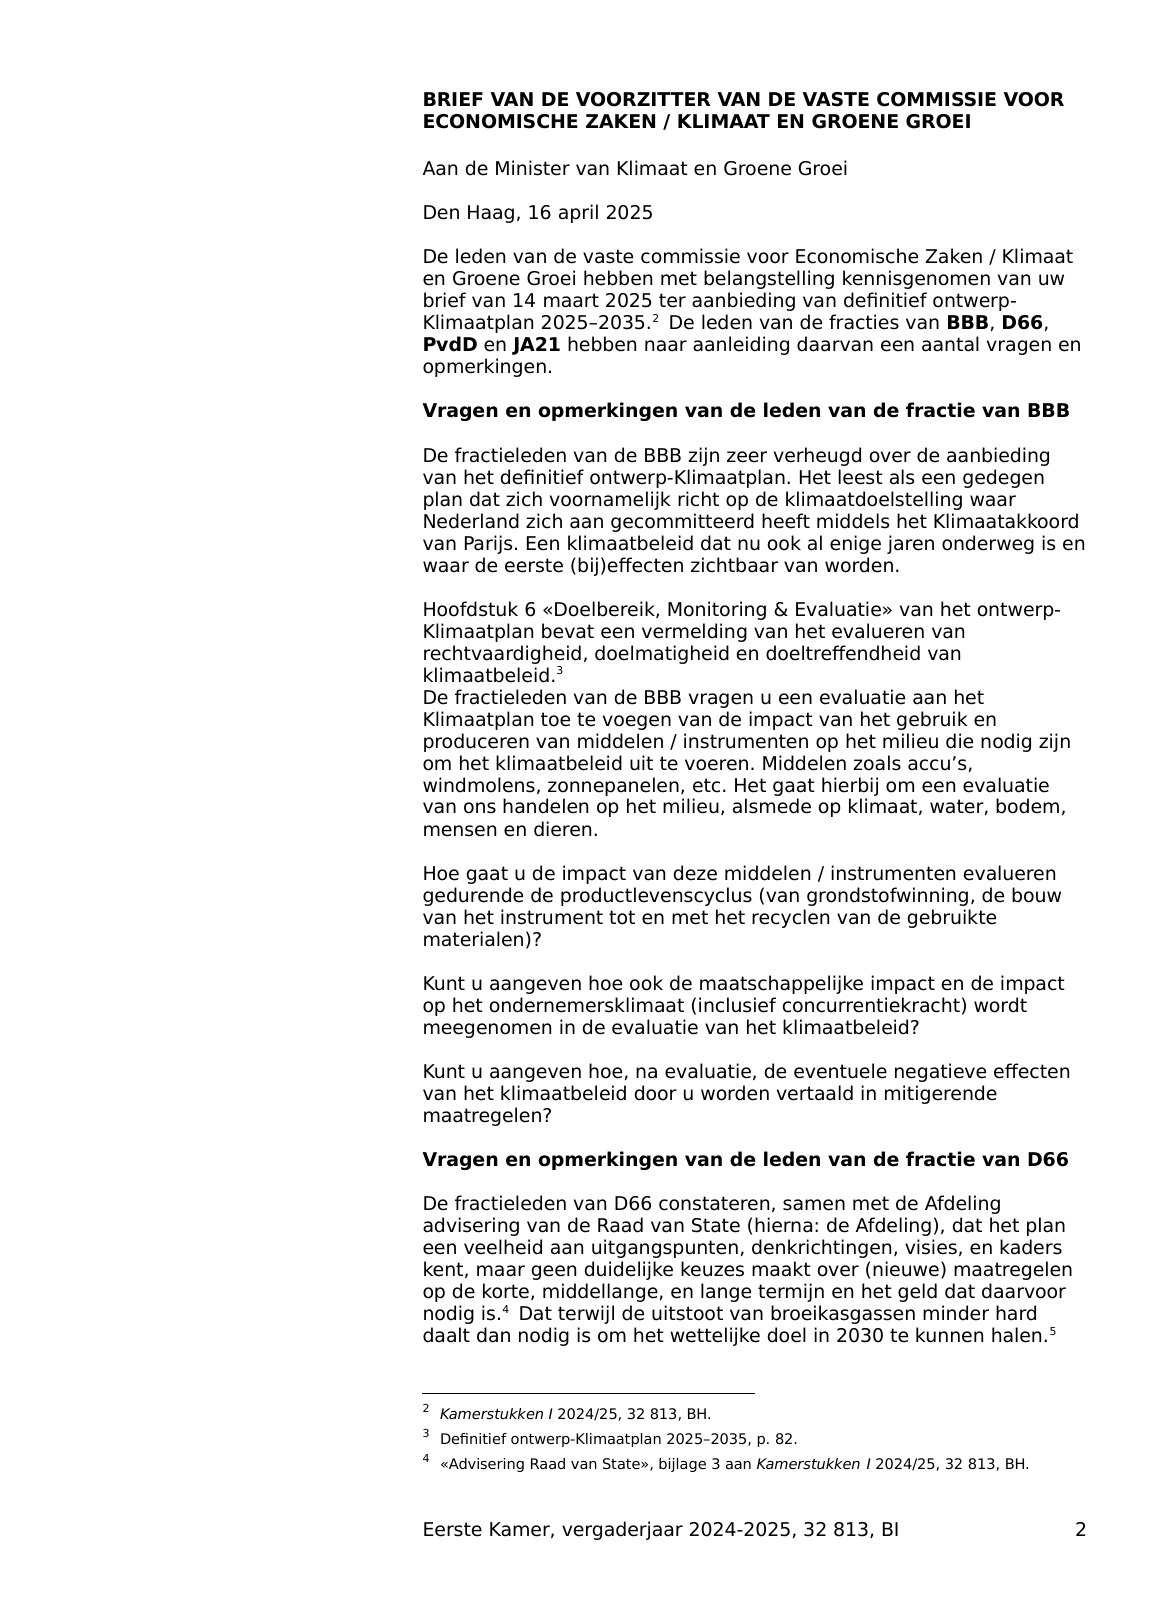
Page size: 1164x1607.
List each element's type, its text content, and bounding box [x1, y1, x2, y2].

text Definitief ontwerp-Klimaatplan 2025–2035, p. 82. [422, 1427, 1087, 1449]
subtitle Vragen en opmerkingen van de leden van de fractie van D66 [422, 1149, 1087, 1171]
text De leden van de vaste commissie voor Economische Zaken / Klimaat en Groene Groei hebben met belangstelling kennisgenomen van uw brief van 14 maart 2025 ter aanbieding van definitief ontwerp-Klimaatplan 2025–2035. De leden van de fracties van BBB, D66, PvdD en JA21 hebben naar aanleiding daarvan een aantal vragen en opmerkingen. [422, 246, 1087, 378]
subtitle Vragen en opmerkingen van de leden van de fractie van BBB [422, 400, 1087, 422]
text Aan de Minister van Klimaat en Groene Groei [422, 158, 1087, 180]
text Den Haag, 16 april 2025 [422, 202, 1087, 224]
text De fractieleden van de BBB zijn zeer verheugd over de aanbieding van het definitief ontwerp-Klimaatplan. Het leest als een gedegen plan dat zich voornamelijk richt op de klimaatdoelstelling waar Nederland zich aan gecommitteerd heeft middels het Klimaatakkoord van Parijs. Een klimaatbeleid dat nu ook al enige jaren onderweg is en waar de eerste (bij)effecten zichtbaar van worden. [422, 444, 1087, 576]
text Kamerstukken I 2024/25, 32 813, BH. [422, 1402, 1087, 1424]
text Hoe gaat u de impact van deze middelen / instrumenten evalueren gedurende de productlevenscyclus (van grondstofwinning, de bouw van het instrument tot en met het recyclen van de gebruikte materialen)? [422, 863, 1087, 951]
text «Advisering Raad van State», bijlage 3 aan Kamerstukken I 2024/25, 32 813, BH. [422, 1452, 1087, 1474]
subtitle BRIEF VAN DE VOORZITTER VAN DE VASTE COMMISSIE VOOR ECONOMISCHE ZAKEN / KLIMAAT EN GROENE GROEI [422, 89, 1087, 133]
text De fractieleden van de BBB vragen u een evaluatie aan het Klimaatplan toe te voegen van de impact van het gebruik en produceren van middelen / instrumenten op het milieu die nodig zijn om het klimaatbeleid uit te voeren. Middelen zoals accu’s, windmolens, zonnepanelen, etc. Het gaat hierbij om een evaluatie van ons handelen op het milieu, alsmede op klimaat, water, bodem, mensen en dieren. [422, 687, 1087, 840]
text De fractieleden van D66 constateren, samen met de Afdeling advisering van de Raad van State (hierna: de Afdeling), dat het plan een veelheid aan uitgangspunten, denkrichtingen, visies, en kaders kent, maar geen duidelijke keuzes maakt over (nieuwe) maatregelen op de korte, middellange, en lange termijn en het geld dat daarvoor nodig is. Dat terwijl de uitstoot van broeikasgassen minder hard daalt dan nodig is om het wettelijke doel in 2030 te kunnen halen. [422, 1193, 1087, 1347]
text Kunt u aangeven hoe ook de maatschappelijke impact en de impact op het ondernemersklimaat (inclusief concurrentiekracht) wordt meegenomen in de evaluatie van het klimaatbeleid? [422, 973, 1087, 1039]
text Hoofdstuk 6 «Doelbereik, Monitoring & Evaluatie» van het ontwerp-Klimaatplan bevat een vermelding van het evalueren van rechtvaardigheid, doelmatigheid en doeltreffendheid van klimaatbeleid. [422, 599, 1087, 687]
text Kunt u aangeven hoe, na evaluatie, de eventuele negatieve effecten van het klimaatbeleid door u worden vertaald in mitigerende maatregelen? [422, 1061, 1087, 1127]
